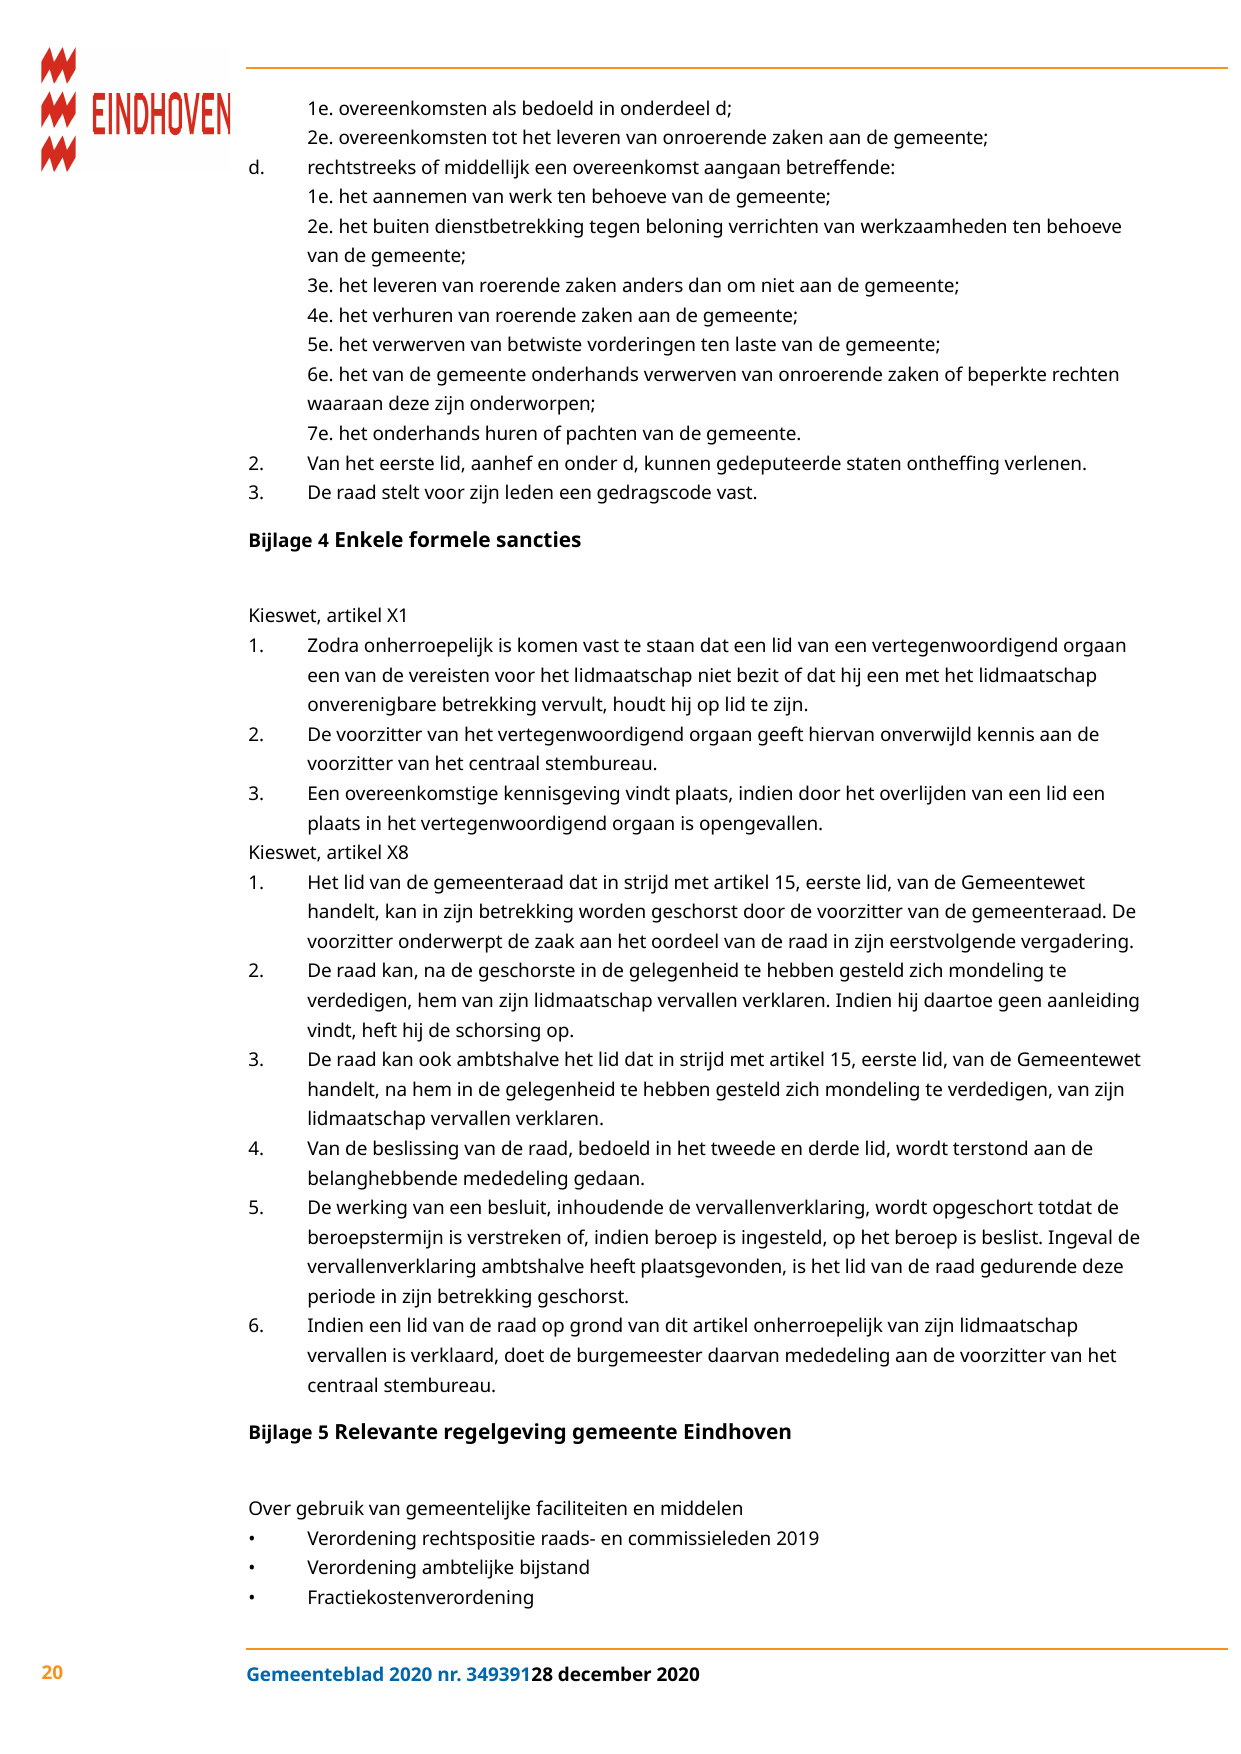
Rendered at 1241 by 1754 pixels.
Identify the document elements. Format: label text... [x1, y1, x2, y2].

list 6e. het van de gemeente onderhands verwerven van onroerende zaken of beperkte rechten waaraan deze zijn onderworpen; [248, 361, 1152, 416]
list Verordening rechtspositie raads- en commissieleden 2019 [248, 1525, 1152, 1551]
list Van de beslissing van de raad, bedoeld in het tweede en derde lid, wordt terstond aan de belanghebbende mededeling gedaan. [248, 1135, 1152, 1191]
text Bijlage 5 Relevante regelgeving gemeente Eindhoven [248, 1417, 1152, 1446]
list Een overeenkomstige kennisgeving vindt plaats, indien door het overlijden van een lid een plaats in het vertegenwoordigend orgaan is opengevallen. [248, 780, 1152, 836]
list De raad kan ook ambtshalve het lid dat in strijd met artikel 15, eerste lid, van de Gemeentewet handelt, na hem in de gelegenheid te hebben gesteld zich mondeling te verdedigen, van zijn lidmaatschap vervallen verklaren. [248, 1046, 1152, 1131]
text Over gebruik van gemeentelijke faciliteiten en middelen [248, 1495, 1152, 1521]
text Bijlage 4 Enkele formele sancties [248, 525, 1152, 553]
list De raad stelt voor zijn leden een gedragscode vast. [248, 479, 1152, 505]
list 2e. overeenkomsten tot het leveren van onroerende zaken aan de gemeente; [248, 124, 1152, 150]
list 1e. overeenkomsten als bedoeld in onderdeel d; [248, 95, 1152, 121]
list 4e. het verhuren van roerende zaken aan de gemeente; [248, 302, 1152, 328]
list Verordening ambtelijke bijstand [248, 1554, 1152, 1580]
list De voorzitter van het vertegenwoordigend orgaan geeft hiervan onverwijld kennis aan de voorzitter van het centraal stembureau. [248, 721, 1152, 776]
list 7e. het onderhands huren of pachten van de gemeente. [248, 420, 1152, 446]
list De werking van een besluit, inhoudende de vervallenverklaring, wordt opgeschort totdat de beroepstermijn is verstreken of, indien beroep is ingesteld, op het beroep is beslist. Ingeval de vervallenverklaring ambtshalve heeft plaatsgevonden, is het lid van de raad gedurende deze periode in zijn betrekking geschorst. [248, 1194, 1152, 1309]
list Van het eerste lid, aanhef en onder d, kunnen gedeputeerde staten ontheffing verlenen. [248, 450, 1152, 476]
text Kieswet, artikel X1 [248, 603, 1152, 628]
list Het lid van de gemeenteraad dat in strijd met artikel 15, eerste lid, van de Gemeentewet handelt, kan in zijn betrekking worden geschorst door de voorzitter van de gemeenteraad. De voorzitter onderwerpt de zaak aan het oordeel van de raad in zijn eerstvolgende vergadering. [248, 869, 1152, 954]
list Fractiekostenverordening [248, 1584, 1152, 1610]
picture [41, 47, 231, 172]
list 1e. het aannemen van werk ten behoeve van de gemeente; [248, 183, 1152, 209]
list 5e. het verwerven van betwiste vorderingen ten laste van de gemeente; [248, 331, 1152, 357]
list Zodra onherroepelijk is komen vast te staan dat een lid van een vertegenwoordigend orgaan een van de vereisten voor het lidmaatschap niet bezit of dat hij een met het lidmaatschap onverenigbare betrekking vervult, houdt hij op lid te zijn. [248, 632, 1152, 717]
list 2e. het buiten dienstbetrekking tegen beloning verrichten van werkzaamheden ten behoeve van de gemeente; [248, 213, 1152, 268]
list Indien een lid van de raad op grond van dit artikel onherroepelijk van zijn lidmaatschap vervallen is verklaard, doet de burgemeester daarvan mededeling aan de voorzitter van het centraal stembureau. [248, 1313, 1152, 1398]
list De raad kan, na de geschorste in de gelegenheid te hebben gesteld zich mondeling te verdedigen, hem van zijn lidmaatschap vervallen verklaren. Indien hij daartoe geen aanleiding vindt, heft hij de schorsing op. [248, 958, 1152, 1043]
list rechtstreeks of middellijk een overeenkomst aangaan betreffende: [248, 154, 1152, 180]
text Kieswet, artikel X8 [248, 839, 1152, 865]
list 3e. het leveren van roerende zaken anders dan om niet aan de gemeente; [248, 272, 1152, 298]
